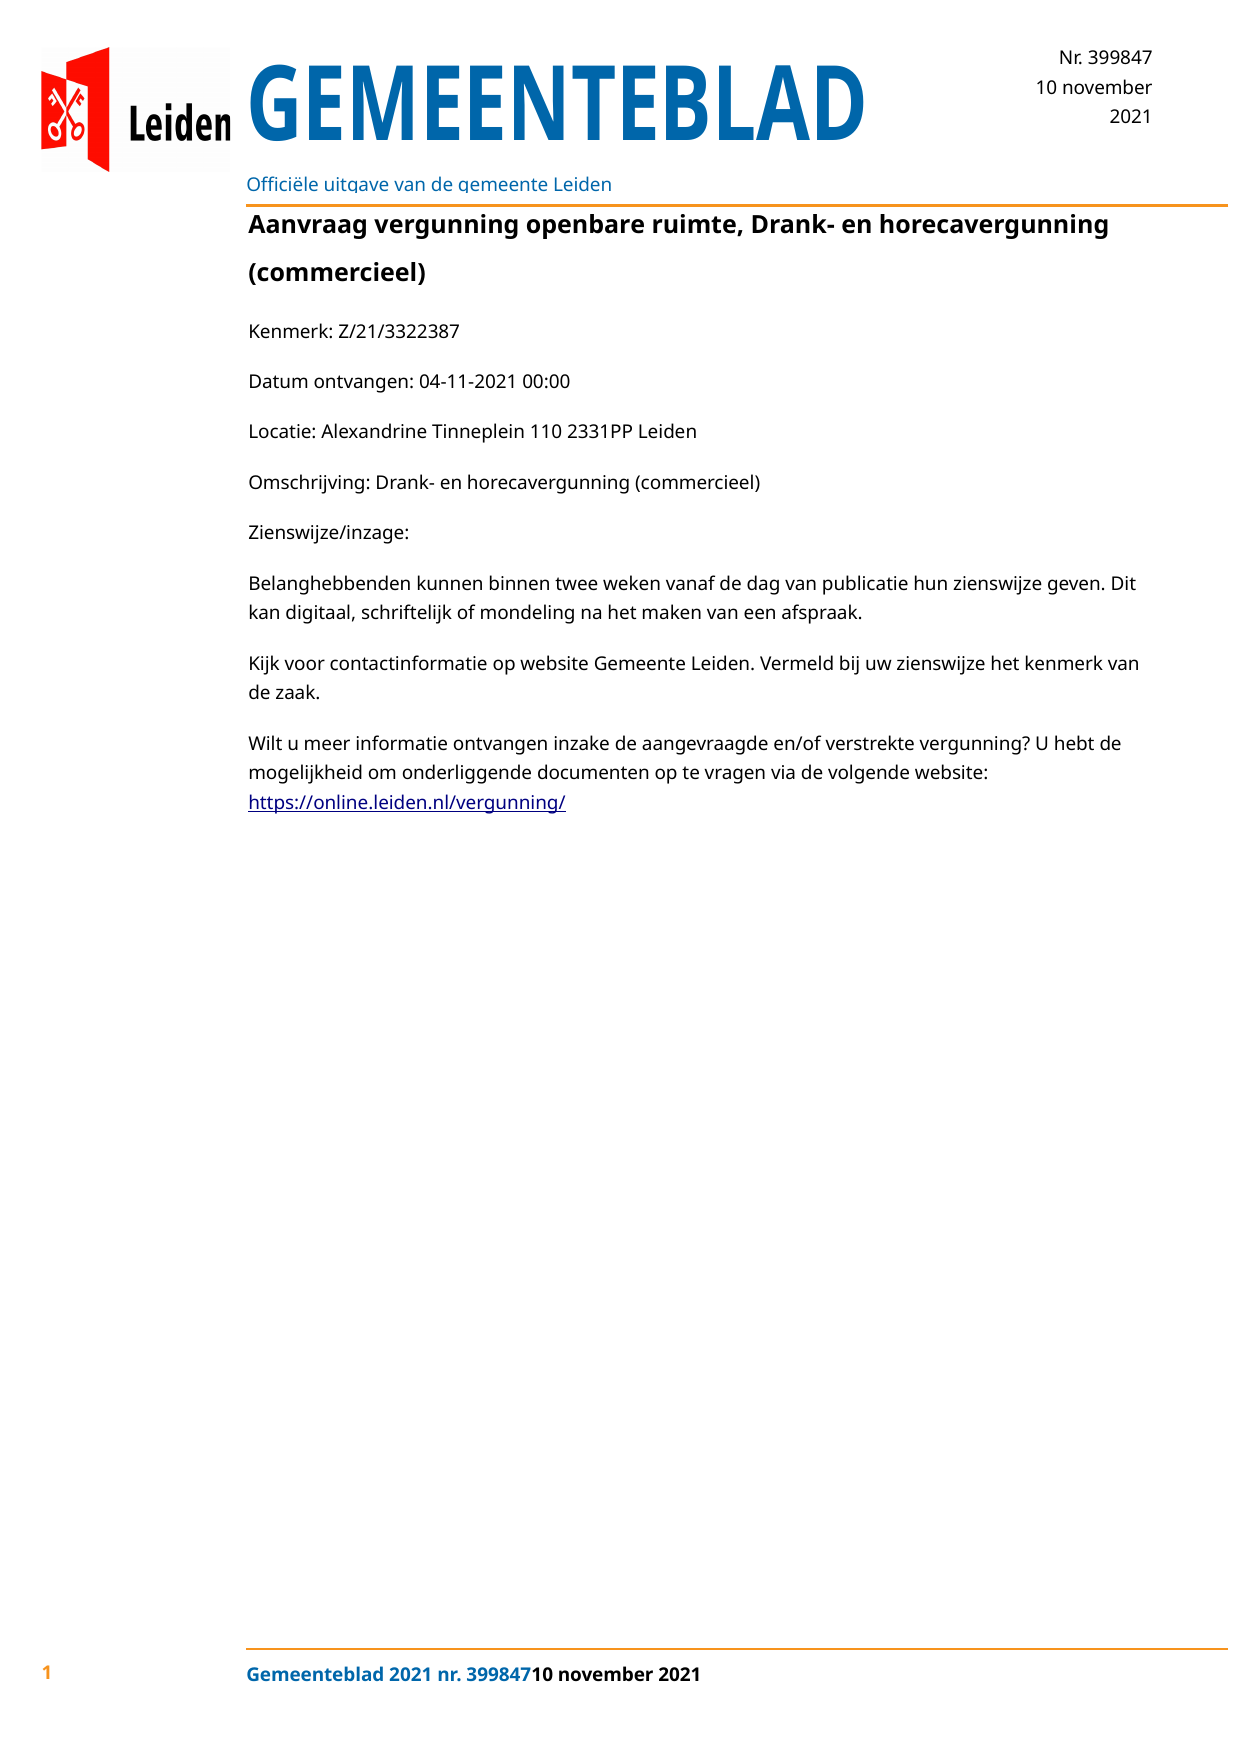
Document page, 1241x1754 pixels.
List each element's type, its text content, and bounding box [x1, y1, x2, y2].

text Kenmerk: Z/21/3322387 [248, 318, 1152, 344]
text Aanvraag vergunning openbare ruimte, Drank- en horecavergunning (commercieel) [248, 207, 1152, 288]
text Locatie: Alexandrine Tinneplein 110 2331PP Leiden [248, 419, 1152, 444]
text Omschrijving: Drank- en horecavergunning (commercieel) [248, 469, 1152, 495]
text Wilt u meer informatie ontvangen inzake de aangevraagde en/of verstrekte vergunning? U hebt de mogelijkheid om onderliggende documenten op te vragen via de volgende website: https://online.leiden.nl/vergunning/ [248, 730, 1152, 815]
text Datum ontvangen: 04-11-2021 00:00 [248, 368, 1152, 394]
text Kijk voor contactinformatie op website Gemeente Leiden. Vermeld bij uw zienswijze het kenmerk van de zaak. [248, 650, 1152, 705]
text Belanghebbenden kunnen binnen twee weken vanaf de dag van publicatie hun zienswijze geven. Dit kan digitaal, schriftelijk of mondeling na het maken van een afspraak. [248, 570, 1152, 625]
picture [41, 47, 231, 172]
text Zienswijze/inzage: [248, 519, 1152, 545]
